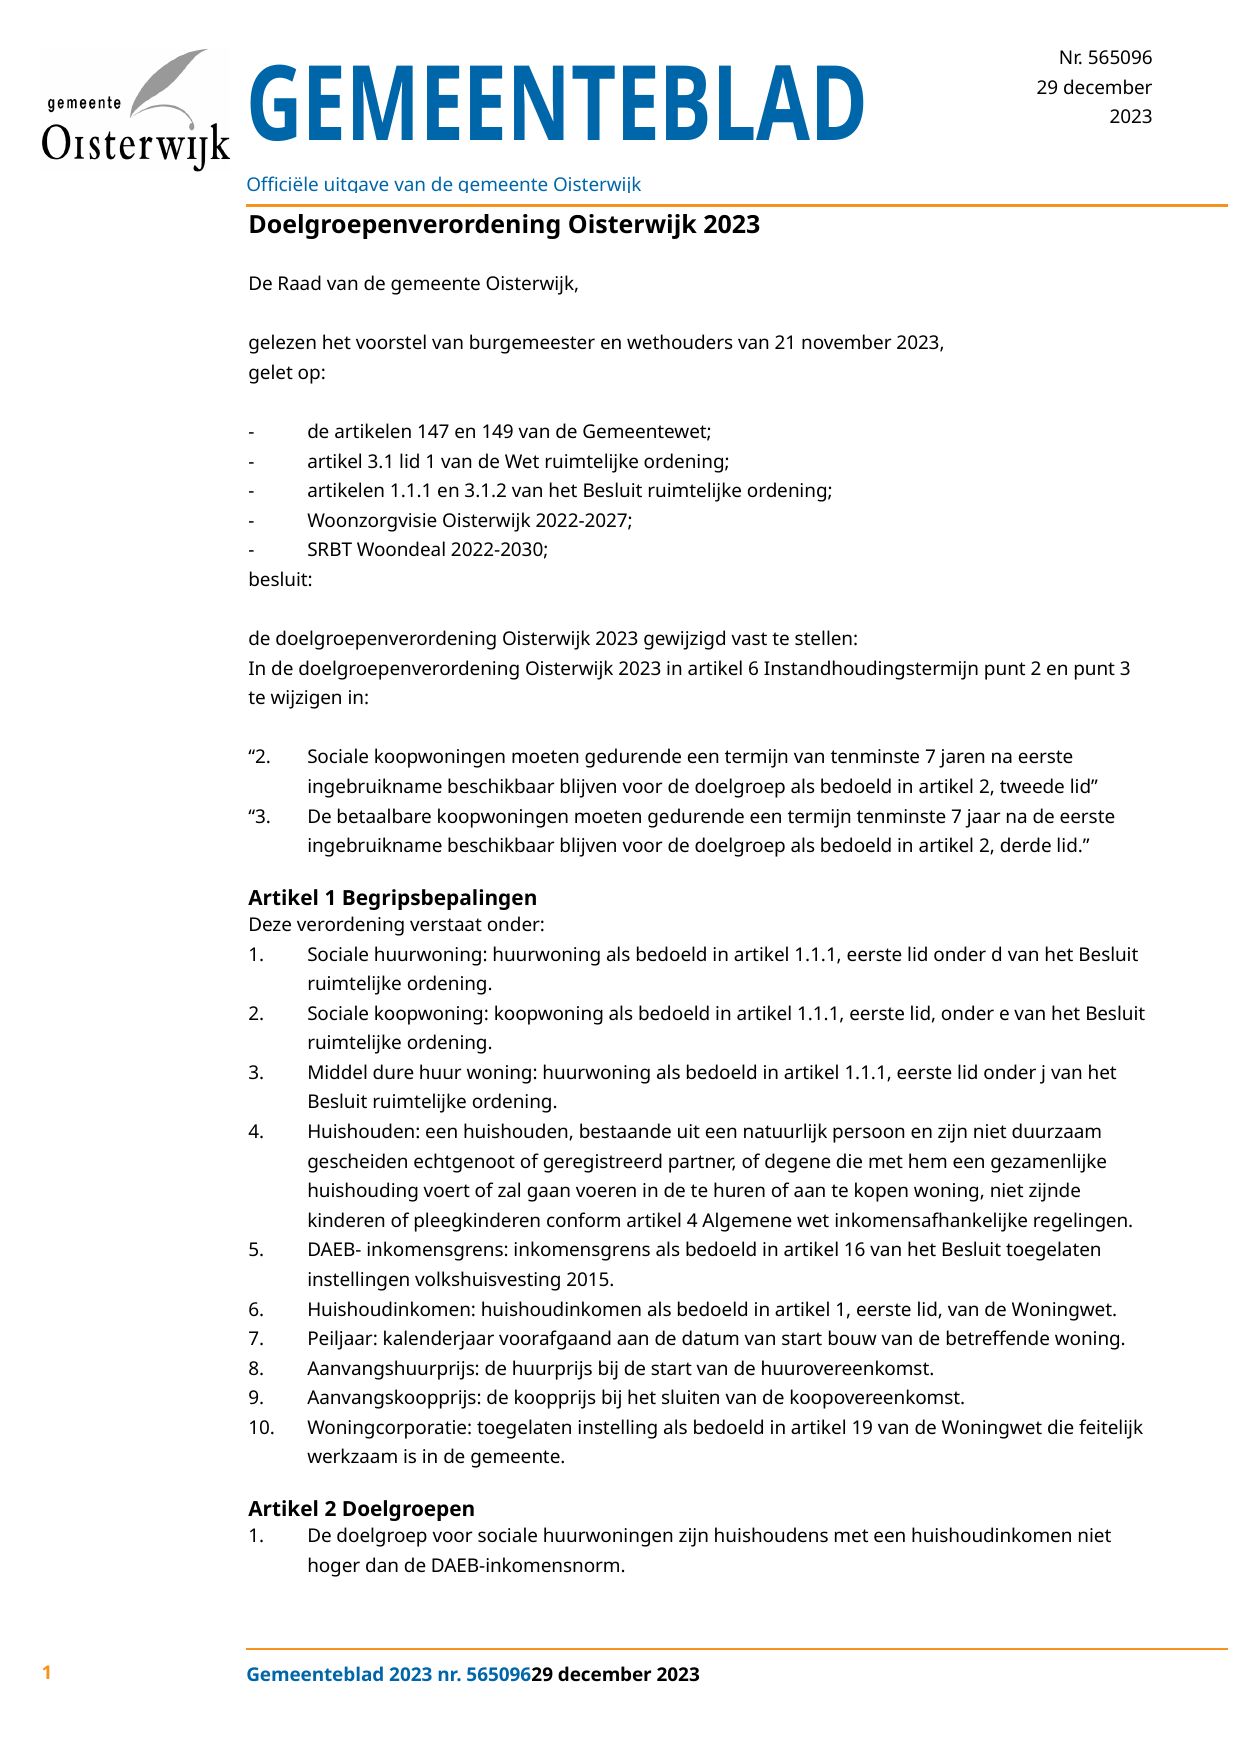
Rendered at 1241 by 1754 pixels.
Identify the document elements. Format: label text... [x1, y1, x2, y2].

text Doelgroepenverordening Oisterwijk 2023 [248, 207, 1152, 241]
text Artikel 2 Doelgroepen [248, 1494, 1152, 1523]
list artikel 3.1 lid 1 van de Wet ruimtelijke ordening; [248, 448, 1152, 473]
list Huishouden: een huishouden, bestaande uit een natuurlijk persoon en zijn niet duurzaam gescheiden echtgenoot of geregistreerd partner, of degene die met hem een gezamenlijke huishouding voert of zal gaan voeren in de te huren of aan te kopen woning, niet zijnde kinderen of pleegkinderen conform artikel 4 Algemene wet inkomensafhankelijke regelingen. [248, 1118, 1152, 1233]
list Sociale huurwoning: huurwoning als bedoeld in artikel 1.1.1, eerste lid onder d van het Besluit ruimtelijke ordening. [248, 941, 1152, 996]
list artikelen 1.1.1 en 3.1.2 van het Besluit ruimtelijke ordening; [248, 477, 1152, 503]
list Woonzorgvisie Oisterwijk 2022-2027; [248, 507, 1152, 533]
list Aanvangshuurprijs: de huurprijs bij de start van de huurovereenkomst. [248, 1355, 1152, 1381]
list de artikelen 147 en 149 van de Gemeentewet; [248, 418, 1152, 444]
text gelezen het voorstel van burgemeester en wethouders van 21 november 2023, [248, 329, 1152, 355]
list Woningcorporatie: toegelaten instelling als bedoeld in artikel 19 van de Woningwet die feitelijk werkzaam is in de gemeente. [248, 1414, 1152, 1469]
text In de doelgroepenverordening Oisterwijk 2023 in artikel 6 Instandhoudingstermijn punt 2 en punt 3 te wijzigen in: [248, 655, 1152, 710]
list Sociale koopwoningen moeten gedurende een termijn van tenminste 7 jaren na eerste ingebruikname beschikbaar blijven voor de doelgroep als bedoeld in artikel 2, tweede lid” [248, 744, 1152, 799]
list De betaalbare koopwoningen moeten gedurende een termijn tenminste 7 jaar na de eerste ingebruikname beschikbaar blijven voor de doelgroep als bedoeld in artikel 2, derde lid.” [248, 803, 1152, 858]
text Deze verordening verstaat onder: [248, 911, 1152, 937]
list Sociale koopwoning: koopwoning als bedoeld in artikel 1.1.1, eerste lid, onder e van het Besluit ruimtelijke ordening. [248, 1000, 1152, 1055]
list Huishoudinkomen: huishoudinkomen als bedoeld in artikel 1, eerste lid, van de Woningwet. [248, 1296, 1152, 1322]
text besluit: [248, 566, 1152, 592]
list Aanvangskoopprijs: de koopprijs bij het sluiten van de koopovereenkomst. [248, 1384, 1152, 1410]
list De doelgroep voor sociale huurwoningen zijn huishoudens met een huishoudinkomen niet hoger dan de DAEB-inkomensnorm. [248, 1523, 1152, 1578]
list DAEB- inkomensgrens: inkomensgrens als bedoeld in artikel 16 van het Besluit toegelaten instellingen volkshuisvesting 2015. [248, 1237, 1152, 1292]
list SRBT Woondeal 2022-2030; [248, 537, 1152, 562]
text de doelgroepenverordening Oisterwijk 2023 gewijzigd vast te stellen: [248, 625, 1152, 651]
text De Raad van de gemeente Oisterwijk, [248, 270, 1152, 296]
text Artikel 1 Begripsbepalingen [248, 883, 1152, 911]
text gelet op: [248, 359, 1152, 385]
picture [41, 47, 231, 172]
list Peiljaar: kalenderjaar voorafgaand aan de datum van start bouw van de betreffende woning. [248, 1325, 1152, 1351]
list Middel dure huur woning: huurwoning als bedoeld in artikel 1.1.1, eerste lid onder j van het Besluit ruimtelijke ordening. [248, 1059, 1152, 1114]
